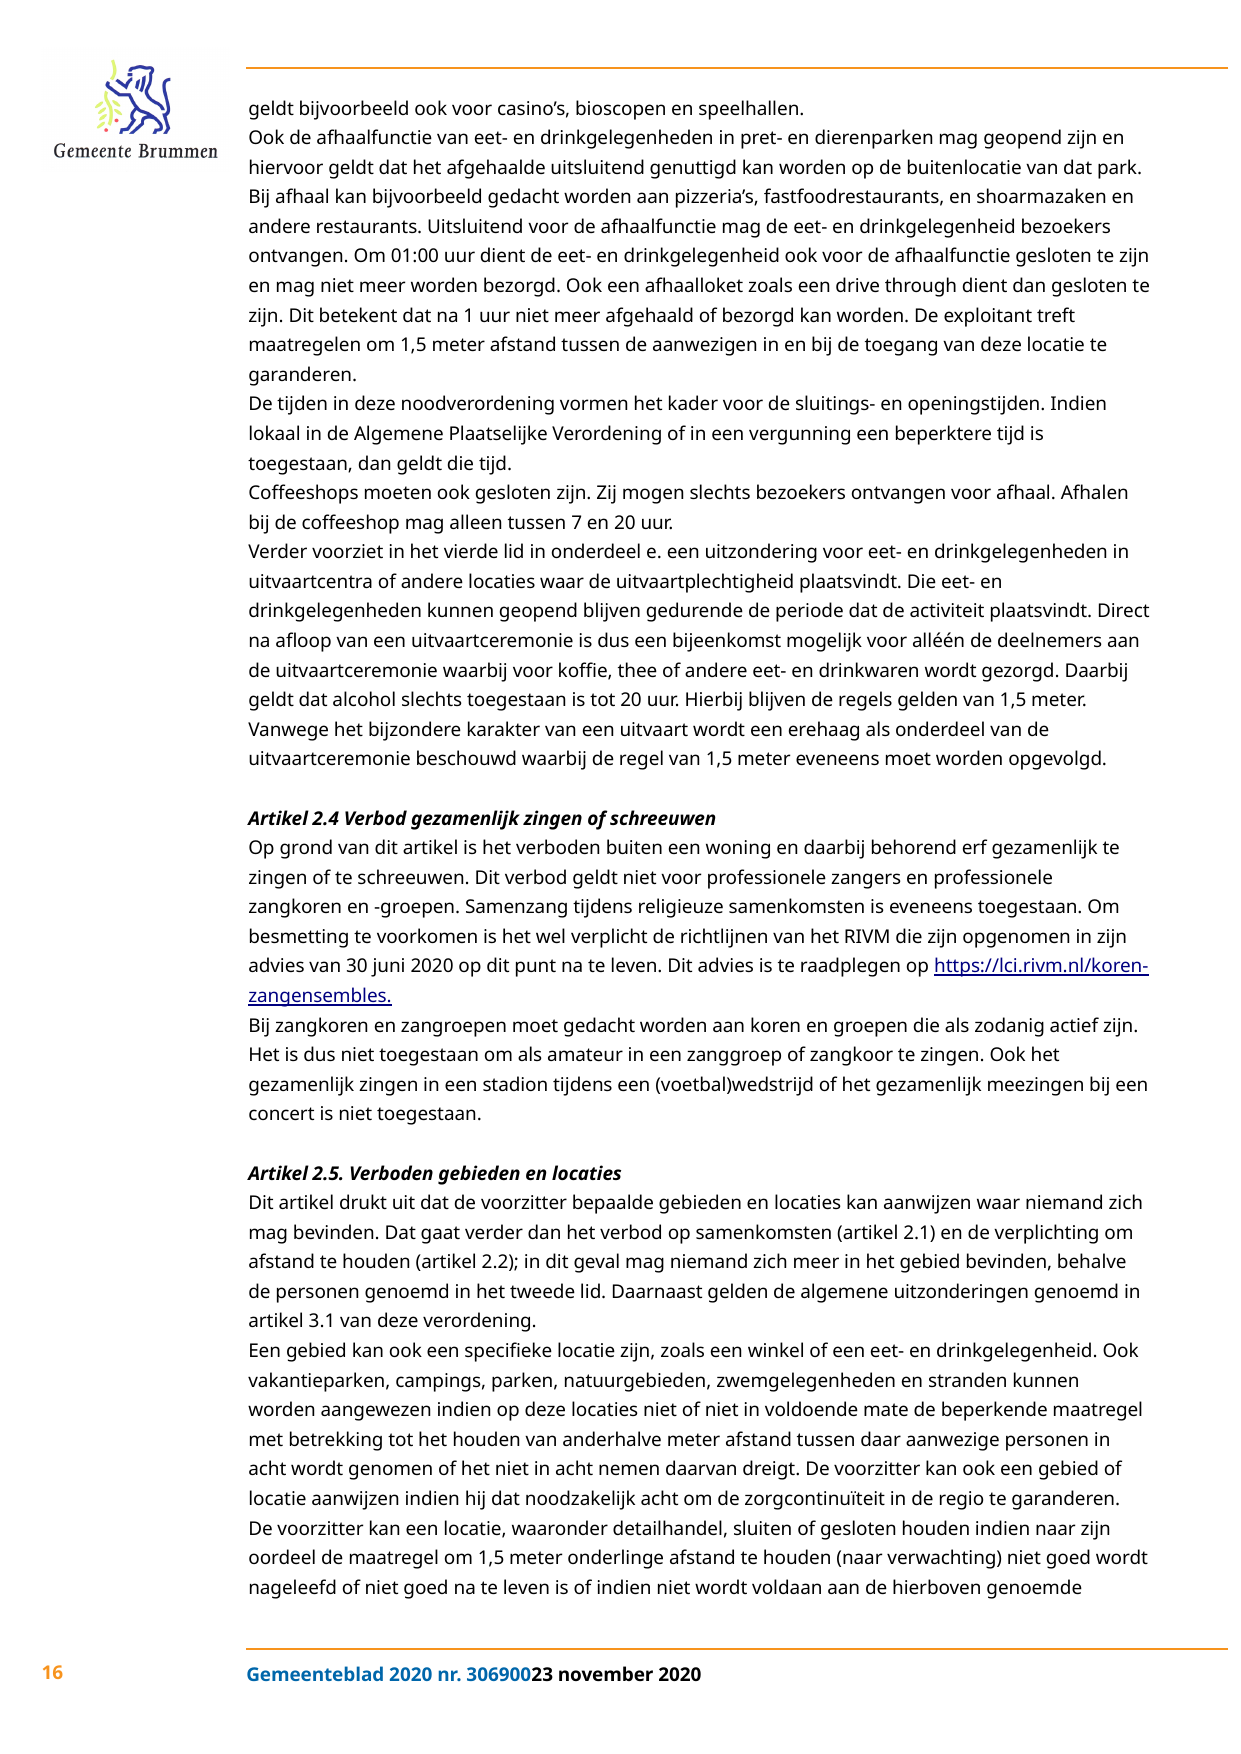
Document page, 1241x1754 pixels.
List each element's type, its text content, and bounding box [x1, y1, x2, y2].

picture [41, 47, 231, 172]
text Bij afhaal kan bijvoorbeeld gedacht worden aan pizzeria’s, fastfoodrestaurants, en shoarmazaken en andere restaurants. Uitsluitend voor de afhaalfunctie mag de eet- en drinkgelegenheid bezoekers ontvangen. Om 01:00 uur dient de eet- en drinkgelegenheid ook voor de afhaalfunctie gesloten te zijn en mag niet meer worden bezorgd. Ook een afhaalloket zoals een drive through dient dan gesloten te zijn. Dit betekent dat na 1 uur niet meer afgehaald of bezorgd kan worden. De exploitant treft maatregelen om 1,5 meter afstand tussen de aanwezigen in en bij de toegang van deze locatie te garanderen. [248, 183, 1152, 387]
text Artikel 2.4 Verbod gezamenlijk zingen of schreeuwen [248, 805, 1152, 831]
text Op grond van dit artikel is het verboden buiten een woning en daarbij behorend erf gezamenlijk te zingen of te schreeuwen. Dit verbod geldt niet voor professionele zangers en professionele zangkoren en -groepen. Samenzang tijdens religieuze samenkomsten is eveneens toegestaan. Om besmetting te voorkomen is het wel verplicht de richtlijnen van het RIVM die zijn opgenomen in zijn advies van 30 juni 2020 op dit punt na te leven. Dit advies is te raadplegen op https://lci.rivm.nl/koren-zangensembles. [248, 834, 1152, 1008]
text Ook de afhaalfunctie van eet- en drinkgelegenheden in pret- en dierenparken mag geopend zijn en hiervoor geldt dat het afgehaalde uitsluitend genuttigd kan worden op de buitenlocatie van dat park. [248, 124, 1152, 180]
text Bij zangkoren en zangroepen moet gedacht worden aan koren en groepen die als zodanig actief zijn. Het is dus niet toegestaan om als amateur in een zanggroep of zangkoor te zingen. Ook het gezamenlijk zingen in een stadion tijdens een (voetbal)wedstrijd of het gezamenlijk meezingen bij een concert is niet toegestaan. [248, 1012, 1152, 1126]
text Coffeeshops moeten ook gesloten zijn. Zij mogen slechts bezoekers ontvangen voor afhaal. Afhalen bij de coffeeshop mag alleen tussen 7 en 20 uur. [248, 479, 1152, 535]
text Dit artikel drukt uit dat de voorzitter bepaalde gebieden en locaties kan aanwijzen waar niemand zich mag bevinden. Dat gaat verder dan het verbod op samenkomsten (artikel 2.1) en de verplichting om afstand te houden (artikel 2.2); in dit geval mag niemand zich meer in het gebied bevinden, behalve de personen genoemd in het tweede lid. Daarnaast gelden de algemene uitzonderingen genoemd in artikel 3.1 van deze verordening. [248, 1189, 1152, 1333]
text De voorzitter kan een locatie, waaronder detailhandel, sluiten of gesloten houden indien naar zijn oordeel de maatregel om 1,5 meter onderlinge afstand te houden (naar verwachting) niet goed wordt nageleefd of niet goed na te leven is of indien niet wordt voldaan aan de hierboven genoemde [248, 1515, 1152, 1600]
text Artikel 2.5. Verboden gebieden en locaties [248, 1160, 1152, 1186]
text geldt bijvoorbeeld ook voor casino’s, bioscopen en speelhallen. [248, 95, 1152, 121]
text Vanwege het bijzondere karakter van een uitvaart wordt een erehaag als onderdeel van de uitvaartceremonie beschouwd waarbij de regel van 1,5 meter eveneens moet worden opgevolgd. [248, 716, 1152, 771]
text Een gebied kan ook een specifieke locatie zijn, zoals een winkel of een eet- en drinkgelegenheid. Ook vakantieparken, campings, parken, natuurgebieden, zwemgelegenheden en stranden kunnen worden aangewezen indien op deze locaties niet of niet in voldoende mate de beperkende maatregel met betrekking tot het houden van anderhalve meter afstand tussen daar aanwezige personen in acht wordt genomen of het niet in acht nemen daarvan dreigt. De voorzitter kan ook een gebied of locatie aanwijzen indien hij dat noodzakelijk acht om de zorgcontinuïteit in de regio te garanderen. [248, 1337, 1152, 1511]
text De tijden in deze noodverordening vormen het kader voor de sluitings- en openingstijden. Indien lokaal in de Algemene Plaatselijke Verordening of in een vergunning een beperktere tijd is toegestaan, dan geldt die tijd. [248, 391, 1152, 476]
text Verder voorziet in het vierde lid in onderdeel e. een uitzondering voor eet- en drinkgelegenheden in uitvaartcentra of andere locaties waar de uitvaartplechtigheid plaatsvindt. Die eet- en drinkgelegenheden kunnen geopend blijven gedurende de periode dat de activiteit plaatsvindt. Direct na afloop van een uitvaartceremonie is dus een bijeenkomst mogelijk voor alléén de deelnemers aan de uitvaartceremonie waarbij voor koffie, thee of andere eet- en drinkwaren wordt gezorgd. Daarbij geldt dat alcohol slechts toegestaan is tot 20 uur. Hierbij blijven de regels gelden van 1,5 meter. [248, 538, 1152, 712]
